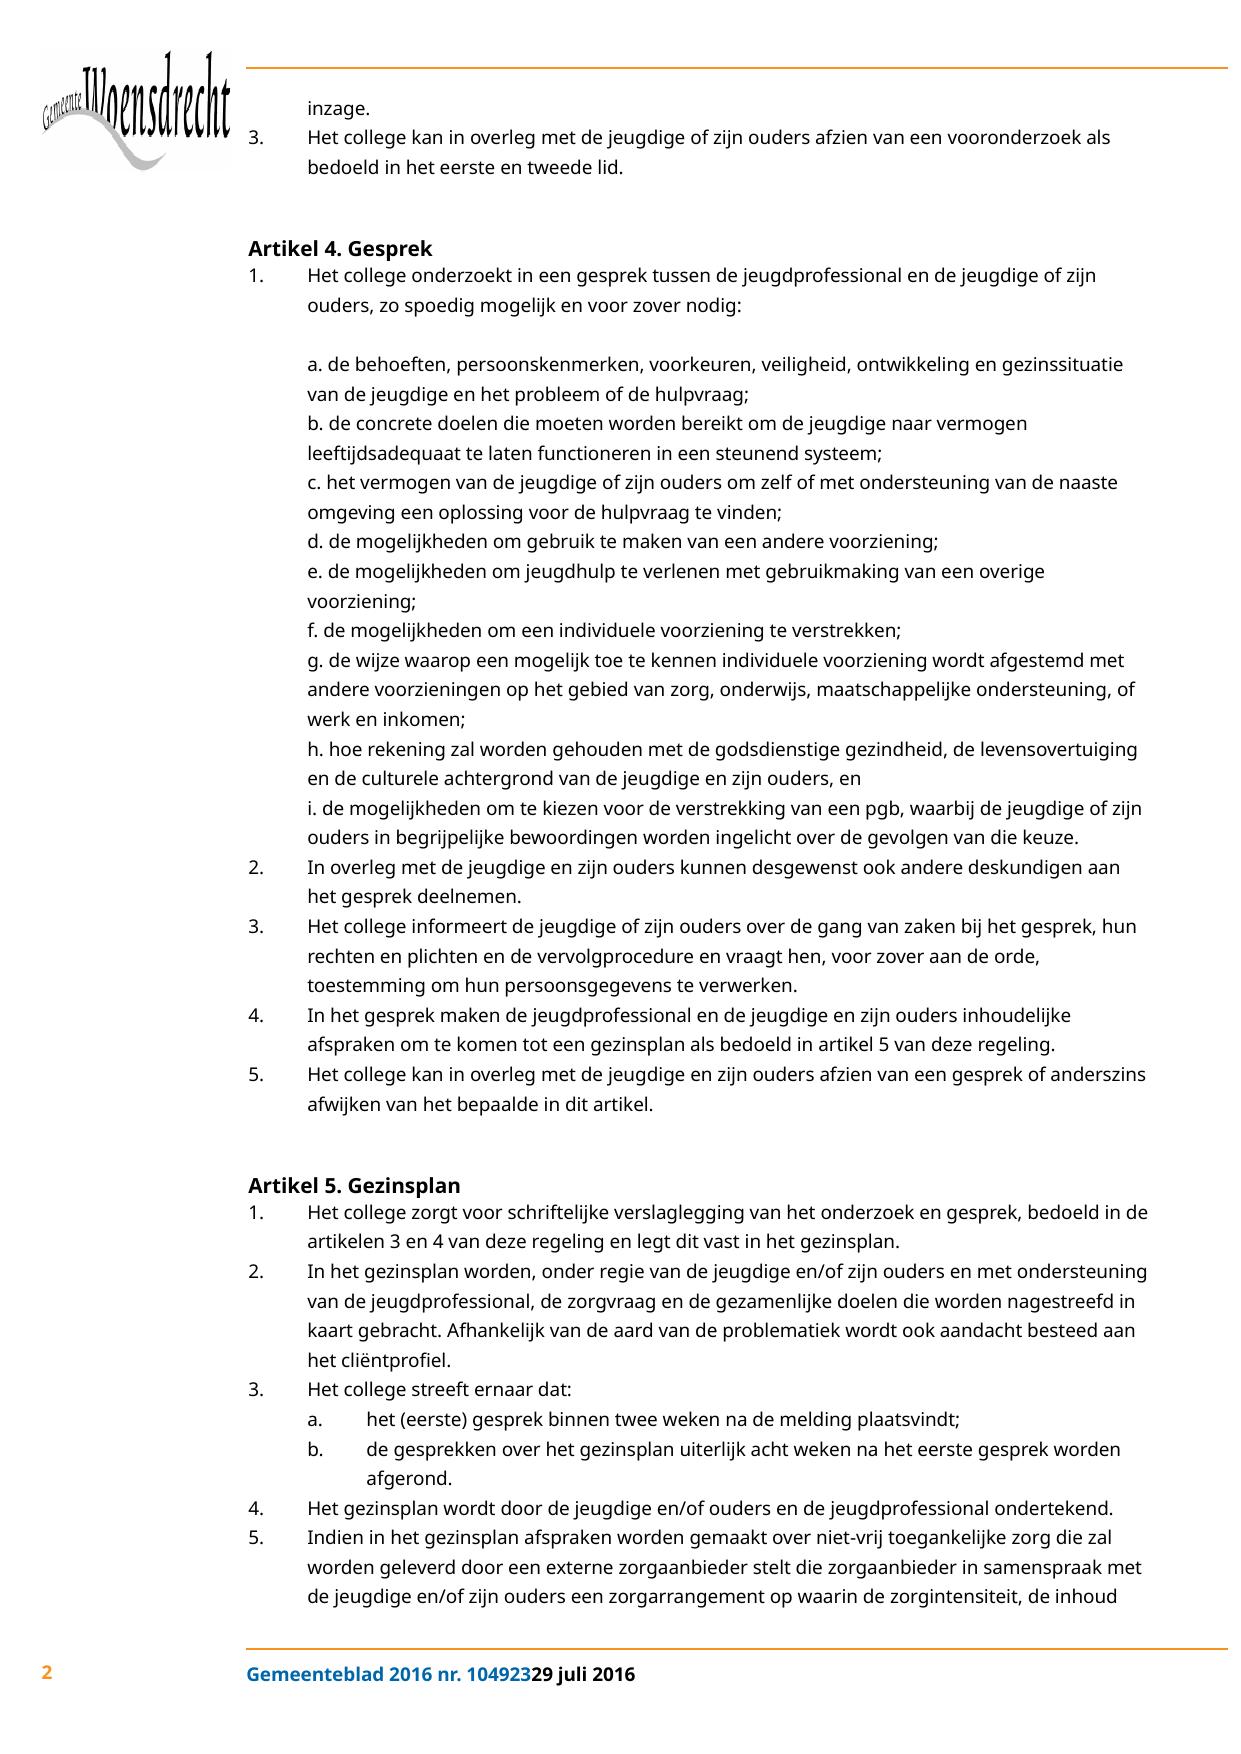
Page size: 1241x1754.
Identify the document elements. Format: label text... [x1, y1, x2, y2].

list Het gezinsplan wordt door de jeugdige en/of ouders en de jeugdprofessional ondertekend. [248, 1495, 1152, 1521]
list Het college onderzoekt in een gesprek tussen de jeugdprofessional en de jeugdige of zijn ouders, zo spoedig mogelijk en voor zover nodig: [248, 262, 1152, 318]
list Indien in het gezinsplan afspraken worden gemaakt over niet-vrij toegankelijke zorg die zal worden geleverd door een externe zorgaanbieder stelt die zorgaanbieder in samenspraak met de jeugdige en/of zijn ouders een zorgarrangement op waarin de zorgintensiteit, de inhoud [248, 1524, 1152, 1609]
list Het college informeert de jeugdige of zijn ouders over de gang van zaken bij het gesprek, hun rechten en plichten en de vervolgprocedure en vraagt hen, voor zover aan de orde, toestemming om hun persoonsgegevens te verwerken. [248, 913, 1152, 998]
list Het college streeft ernaar dat: [248, 1377, 1152, 1402]
list i. de mogelijkheden om te kiezen voor de verstrekking van een pgb, waarbij de jeugdige of zijn ouders in begrijpelijke bewoordingen worden ingelicht over de gevolgen van die keuze. [248, 795, 1152, 850]
list inzage. [248, 95, 1152, 121]
list Het college kan in overleg met de jeugdige en zijn ouders afzien van een gesprek of anderszins afwijken van het bepaalde in dit artikel. [248, 1061, 1152, 1116]
list f. de mogelijkheden om een individuele voorziening te verstrekken; [248, 617, 1152, 643]
list b. de concrete doelen die moeten worden bereikt om de jeugdige naar vermogen leeftijdsadequaat te laten functioneren in een steunend systeem; [248, 410, 1152, 466]
list In overleg met de jeugdige en zijn ouders kunnen desgewenst ook andere deskundigen aan het gesprek deelnemen. [248, 854, 1152, 909]
list d. de mogelijkheden om gebruik te maken van een andere voorziening; [248, 529, 1152, 554]
list g. de wijze waarop een mogelijk toe te kennen individuele voorziening wordt afgestemd met andere voorzieningen op het gebied van zorg, onderwijs, maatschappelijke ondersteuning, of werk en inkomen; [248, 647, 1152, 732]
list Het college kan in overleg met de jeugdige of zijn ouders afzien van een vooronderzoek als bedoeld in het eerste en tweede lid. [248, 124, 1152, 180]
list Het college zorgt voor schriftelijke verslaglegging van het onderzoek en gesprek, bedoeld in de artikelen 3 en 4 van deze regeling en legt dit vast in het gezinsplan. [248, 1199, 1152, 1254]
list a. de behoeften, persoonskenmerken, voorkeuren, veiligheid, ontwikkeling en gezinssituatie van de jeugdige en het probleem of de hulpvraag; [248, 351, 1152, 406]
list e. de mogelijkheden om jeugdhulp te verlenen met gebruikmaking van een overige voorziening; [248, 558, 1152, 613]
list het (eerste) gesprek binnen twee weken na de melding plaatsvindt; [307, 1406, 1152, 1432]
list h. hoe rekening zal worden gehouden met de godsdienstige gezindheid, de levensovertuiging en de culturele achtergrond van de jeugdige en zijn ouders, en [248, 736, 1152, 791]
list de gesprekken over het gezinsplan uiterlijk acht weken na het eerste gesprek worden afgerond. [307, 1436, 1152, 1491]
list c. het vermogen van de jeugdige of zijn ouders om zelf of met ondersteuning van de naaste omgeving een oplossing voor de hulpvraag te vinden; [248, 469, 1152, 525]
text Artikel 5. Gezinsplan [248, 1171, 1152, 1199]
list In het gezinsplan worden, onder regie van de jeugdige en/of zijn ouders en met ondersteuning van de jeugdprofessional, de zorgvraag en de gezamenlijke doelen die worden nagestreefd in kaart gebracht. Afhankelijk van de aard van de problematiek wordt ook aandacht besteed aan het cliëntprofiel. [248, 1258, 1152, 1373]
list In het gesprek maken de jeugdprofessional en de jeugdige en zijn ouders inhoudelijke afspraken om te komen tot een gezinsplan als bedoeld in artikel 5 van deze regeling. [248, 1002, 1152, 1057]
picture [41, 47, 231, 172]
text Artikel 4. Gesprek [248, 234, 1152, 262]
